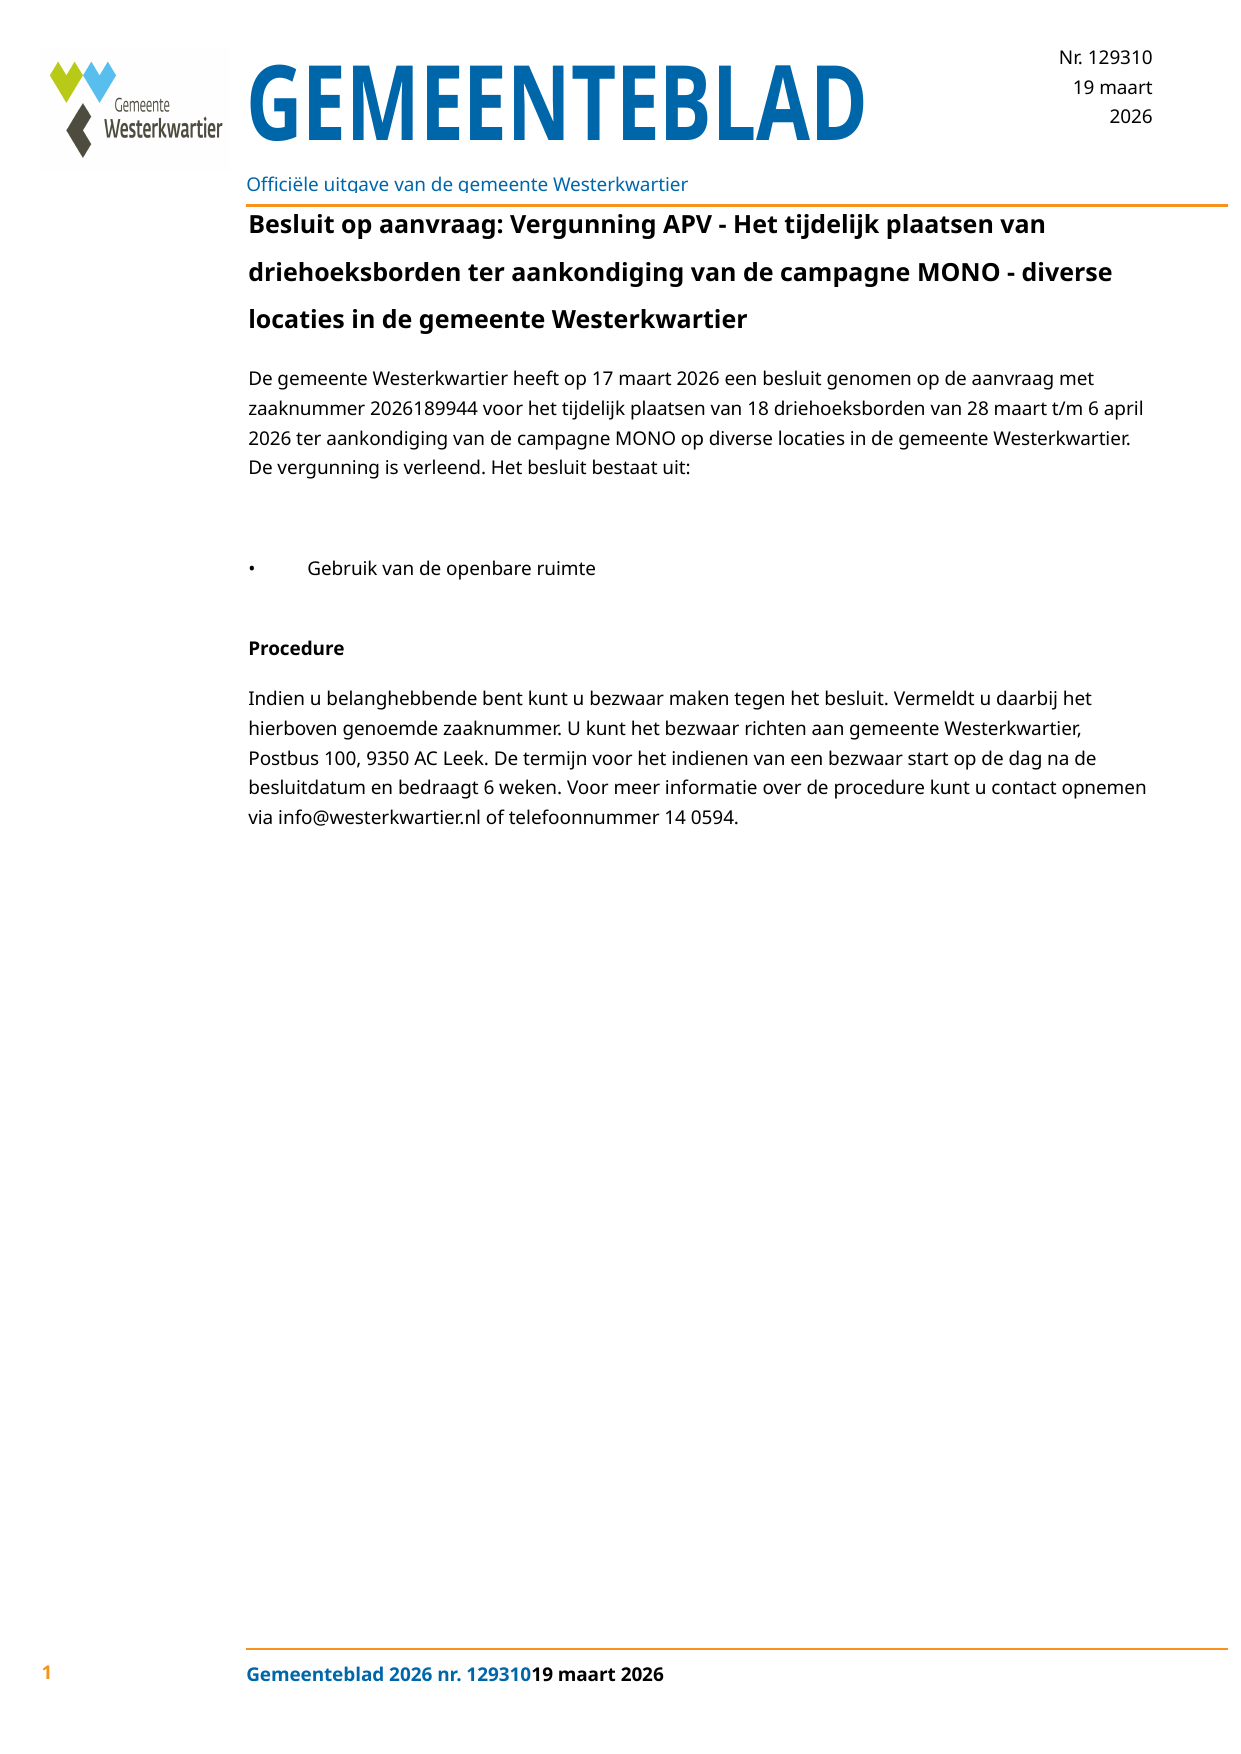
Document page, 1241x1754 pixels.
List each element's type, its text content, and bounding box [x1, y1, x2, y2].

text Indien u belanghebbende bent kunt u bezwaar maken tegen het besluit. Vermeldt u daarbij het hierboven genoemde zaaknummer. U kunt het bezwaar richten aan gemeente Westerkwartier, Postbus 100, 9350 AC Leek. De termijn voor het indienen van een bezwaar start op de dag na de besluitdatum en bedraagt 6 weken. Voor meer informatie over de procedure kunt u contact opnemen via info@westerkwartier.nl of telefoonnummer 14 0594. [248, 686, 1152, 829]
picture [41, 47, 231, 172]
text Besluit op aanvraag: Vergunning APV - Het tijdelijk plaatsen van driehoeksborden ter aankondiging van de campagne MONO - diverse locaties in de gemeente Westerkwartier [248, 207, 1152, 336]
text De gemeente Westerkwartier heeft op 17 maart 2026 een besluit genomen op de aanvraag met zaaknummer 2026189944 voor het tijdelijk plaatsen van 18 driehoeksborden van 28 maart t/m 6 april 2026 ter aankondiging van de campagne MONO op diverse locaties in de gemeente Westerkwartier. De vergunning is verleend. Het besluit bestaat uit: [248, 366, 1152, 480]
list Gebruik van de openbare ruimte [248, 555, 1152, 581]
text Procedure [248, 635, 1152, 661]
